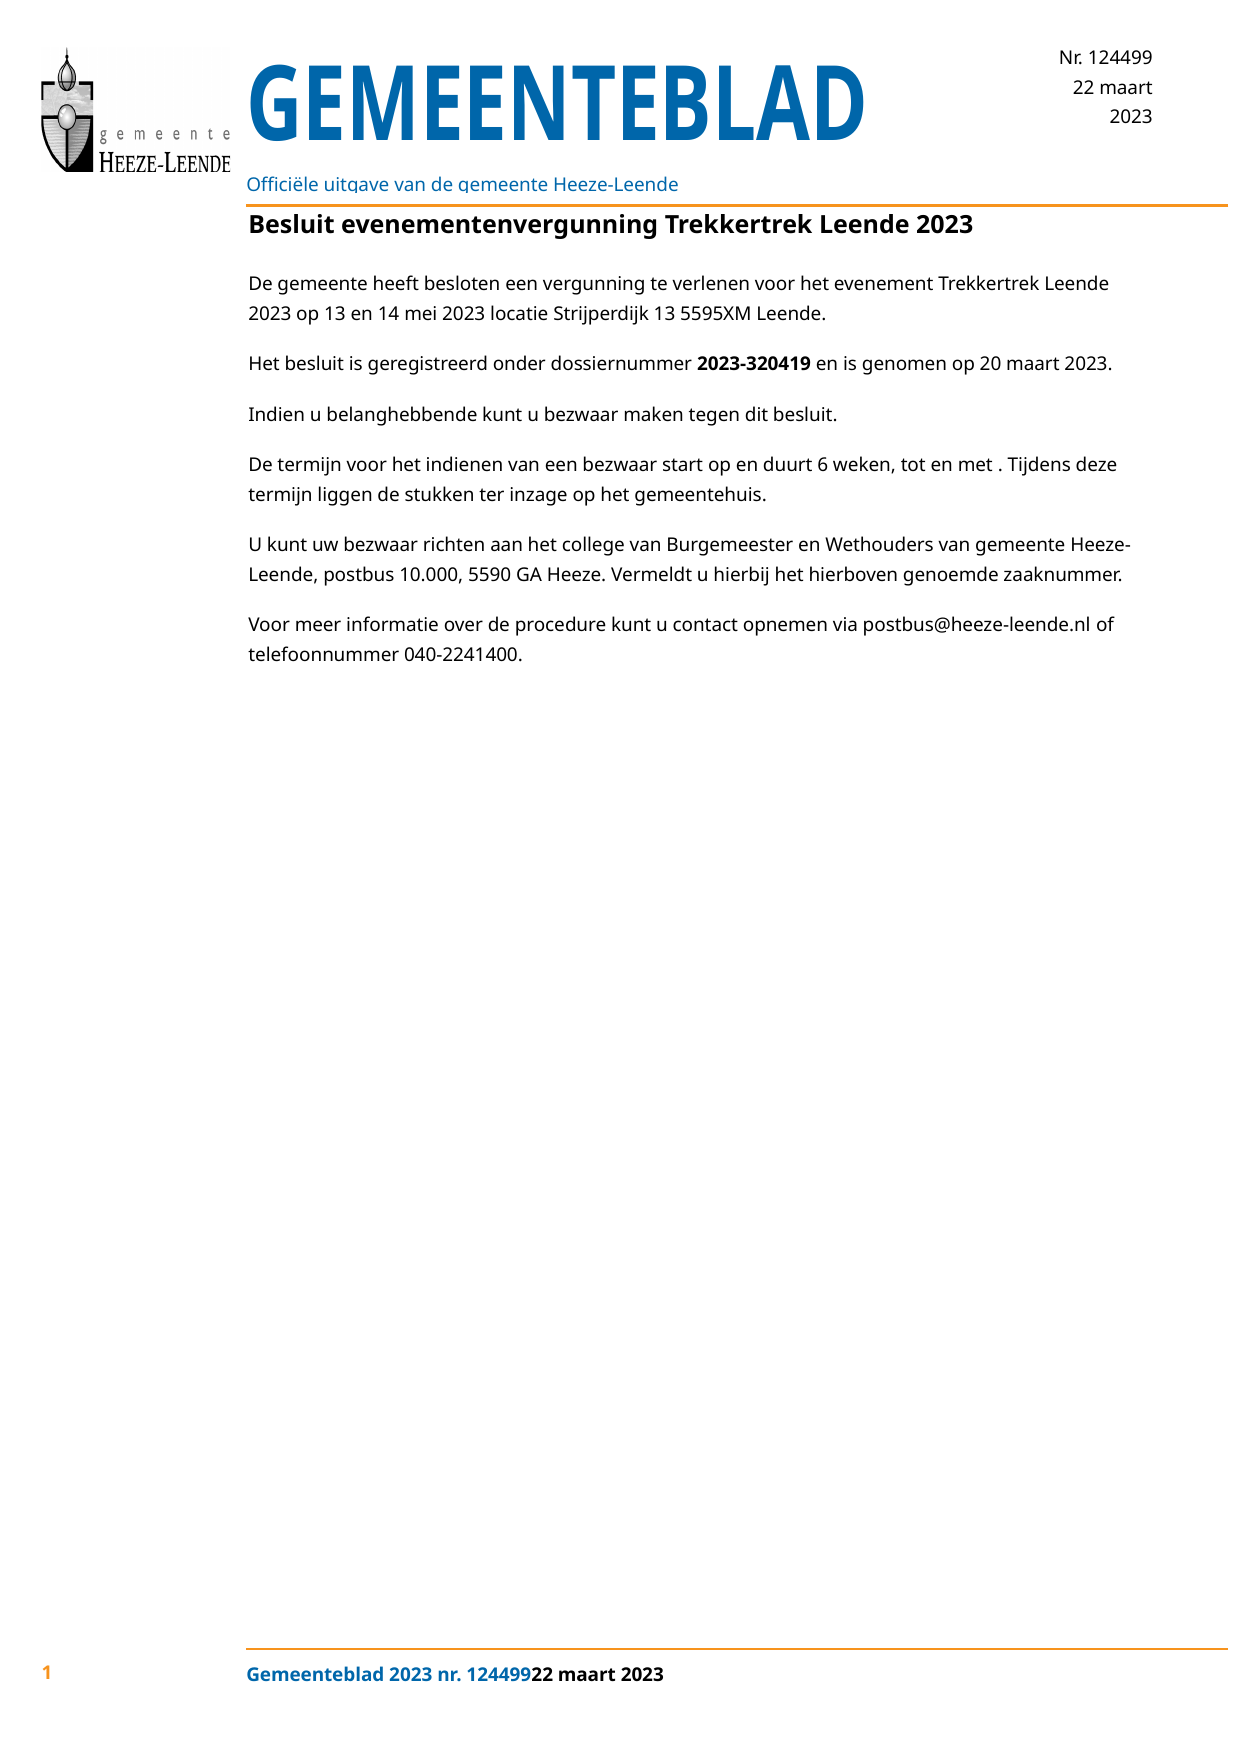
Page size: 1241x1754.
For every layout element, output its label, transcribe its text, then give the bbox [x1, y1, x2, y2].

text Het besluit is geregistreerd onder dossiernummer 2023-320419 en is genomen op 20 maart 2023. [248, 350, 1152, 376]
text U kunt uw bezwaar richten aan het college van Burgemeester en Wethouders van gemeente Heeze-Leende, postbus 10.000, 5590 GA Heeze. Vermeldt u hierbij het hierboven genoemde zaaknummer. [248, 531, 1152, 586]
text Besluit evenementenvergunning Trekkertrek Leende 2023 [248, 207, 1152, 241]
picture [41, 47, 231, 172]
text De termijn voor het indienen van een bezwaar start op en duurt 6 weken, tot en met . Tijdens deze termijn liggen de stukken ter inzage op het gemeentehuis. [248, 451, 1152, 506]
text De gemeente heeft besloten een vergunning te verlenen voor het evenement Trekkertrek Leende 2023 op 13 en 14 mei 2023 locatie Strijperdijk 13 5595XM Leende. [248, 270, 1152, 326]
text Indien u belanghebbende kunt u bezwaar maken tegen dit besluit. [248, 401, 1152, 426]
text Voor meer informatie over de procedure kunt u contact opnemen via postbus@heeze-leende.nl of telefoonnummer 040-2241400. [248, 611, 1152, 666]
